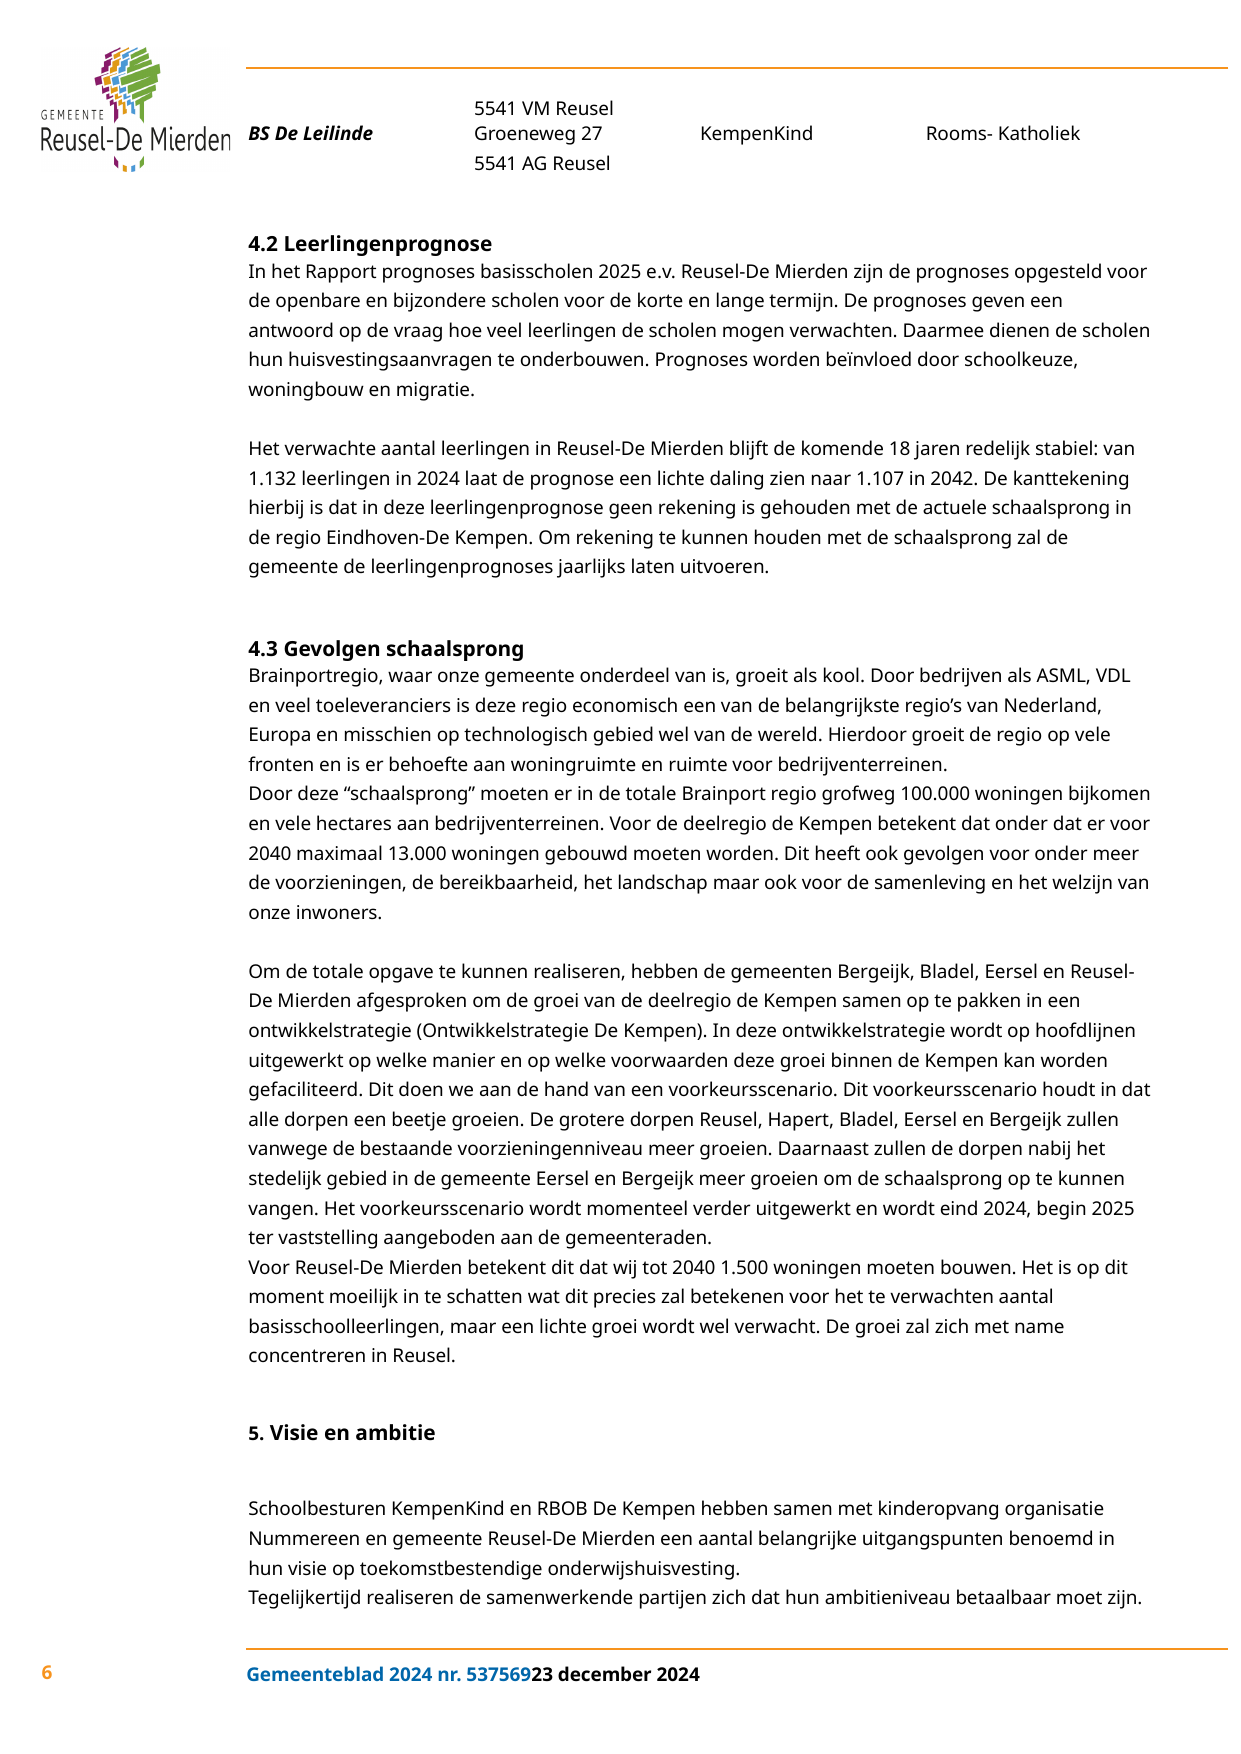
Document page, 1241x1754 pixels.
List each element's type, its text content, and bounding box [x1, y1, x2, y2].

table_cell BS De Leilinde [248, 121, 474, 176]
table_cell Rooms- Katholiek [926, 121, 1152, 176]
picture [41, 47, 231, 172]
text In het Rapport prognoses basisscholen 2025 e.v. Reusel-De Mierden zijn de prognoses opgesteld voor de openbare en bijzondere scholen voor de korte en lange termijn. De prognoses geven een antwoord op de vraag hoe veel leerlingen de scholen mogen verwachten. Daarmee dienen de scholen hun huisvestingsaanvragen te onderbouwen. Prognoses worden beïnvloed door schoolkeuze, woningbouw en migratie. [248, 258, 1152, 402]
text Het verwachte aantal leerlingen in Reusel-De Mierden blijft de komende 18 jaren redelijk stabiel: van 1.132 leerlingen in 2024 laat de prognose een lichte daling zien naar 1.107 in 2042. De kanttekening hierbij is dat in deze leerlingenprognose geen rekening is gehouden met de actuele schaalsprong in de regio Eindhoven-De Kempen. Om rekening te kunnen houden met de schaalsprong zal de gemeente de leerlingenprognoses jaarlijks laten uitvoeren. [248, 435, 1152, 579]
text Schoolbesturen KempenKind en RBOB De Kempen hebben samen met kinderopvang organisatie Nummereen en gemeente Reusel-De Mierden een aantal belangrijke uitgangspunten benoemd in hun visie op toekomstbestendige onderwijshuisvesting. [248, 1496, 1152, 1580]
table_cell 5541 VM Reusel [474, 95, 700, 121]
text 5. Visie en ambitie [248, 1418, 1152, 1446]
text Door deze “schaalsprong” moeten er in de totale Brainport regio grofweg 100.000 woningen bijkomen en vele hectares aan bedrijventerreinen. Voor de deelregio de Kempen betekent dat onder dat er voor 2040 maximaal 13.000 woningen gebouwd moeten worden. Dit heeft ook gevolgen voor onder meer de voorzieningen, de bereikbaarheid, het landschap maar ook voor de samenleving en het welzijn van onze inwoners. [248, 781, 1152, 924]
table_cell [700, 95, 926, 121]
text Om de totale opgave te kunnen realiseren, hebben de gemeenten Bergeijk, Bladel, Eersel en Reusel-De Mierden afgesproken om de groei van de deelregio de Kempen samen op te pakken in een ontwikkelstrategie (Ontwikkelstrategie De Kempen). In deze ontwikkelstrategie wordt op hoofdlijnen uitgewerkt op welke manier en op welke voorwaarden deze groei binnen de Kempen kan worden gefaciliteerd. Dit doen we aan de hand van een voorkeursscenario. Dit voorkeursscenario houdt in dat alle dorpen een beetje groeien. De grotere dorpen Reusel, Hapert, Bladel, Eersel en Bergeijk zullen vanwege de bestaande voorzieningenniveau meer groeien. Daarnaast zullen de dorpen nabij het stedelijk gebied in de gemeente Eersel en Bergeijk meer groeien om de schaalsprong op te kunnen vangen. Het voorkeursscenario wordt momenteel verder uitgewerkt en wordt eind 2024, begin 2025 ter vaststelling aangeboden aan de gemeenteraden. [248, 958, 1152, 1250]
text 4.2 Leerlingenprognose [248, 229, 1152, 258]
text 4.3 Gevolgen schaalsprong [248, 634, 1152, 662]
table_cell [248, 95, 474, 121]
table_cell Groeneweg 27 5541 AG Reusel [474, 121, 700, 176]
text Voor Reusel-De Mierden betekent dit dat wij tot 2040 1.500 woningen moeten bouwen. Het is op dit moment moeilijk in te schatten wat dit precies zal betekenen voor het te verwachten aantal basisschoolleerlingen, maar een lichte groei wordt wel verwacht. De groei zal zich met name concentreren in Reusel. [248, 1254, 1152, 1368]
table_cell [926, 95, 1152, 121]
table_cell KempenKind [700, 121, 926, 176]
text Brainportregio, waar onze gemeente onderdeel van is, groeit als kool. Door bedrijven als ASML, VDL en veel toeleveranciers is deze regio economisch een van de belangrijkste regio’s van Nederland, Europa en misschien op technologisch gebied wel van de wereld. Hierdoor groeit de regio op vele fronten en is er behoefte aan woningruimte en ruimte voor bedrijventerreinen. [248, 662, 1152, 777]
text Tegelijkertijd realiseren de samenwerkende partijen zich dat hun ambitieniveau betaalbaar moet zijn. [248, 1584, 1152, 1610]
